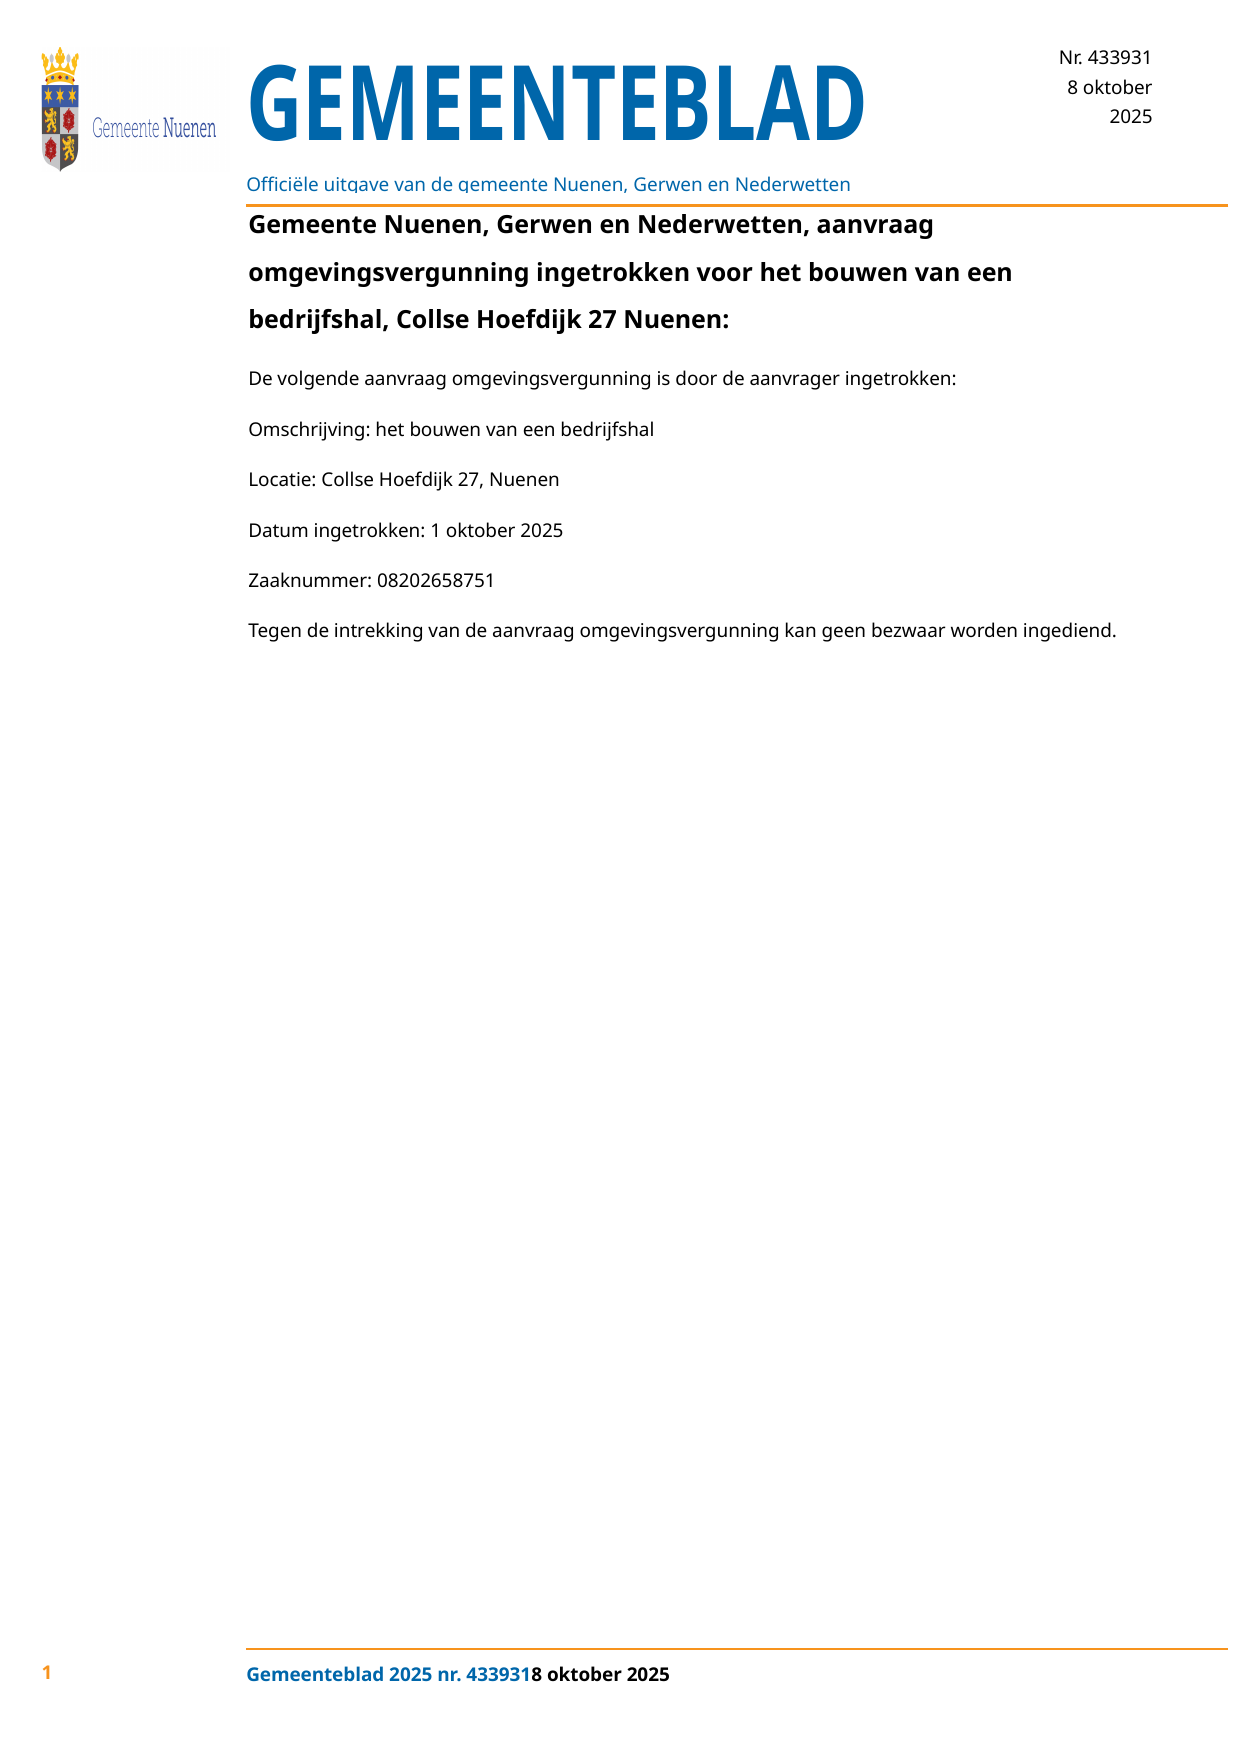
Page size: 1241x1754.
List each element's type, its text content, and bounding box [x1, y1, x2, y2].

text Gemeente Nuenen, Gerwen en Nederwetten, aanvraag omgevingsvergunning ingetrokken voor het bouwen van een bedrijfshal, Collse Hoefdijk 27 Nuenen: [248, 207, 1152, 336]
text De volgende aanvraag omgevingsvergunning is door de aanvrager ingetrokken: [248, 366, 1152, 391]
text Locatie: Collse Hoefdijk 27, Nuenen [248, 466, 1152, 492]
text Zaaknummer: 08202658751 [248, 567, 1152, 593]
text Omschrijving: het bouwen van een bedrijfshal [248, 416, 1152, 442]
text Datum ingetrokken: 1 oktober 2025 [248, 517, 1152, 542]
picture [41, 47, 231, 172]
text Tegen de intrekking van de aanvraag omgevingsvergunning kan geen bezwaar worden ingediend. [248, 618, 1152, 643]
